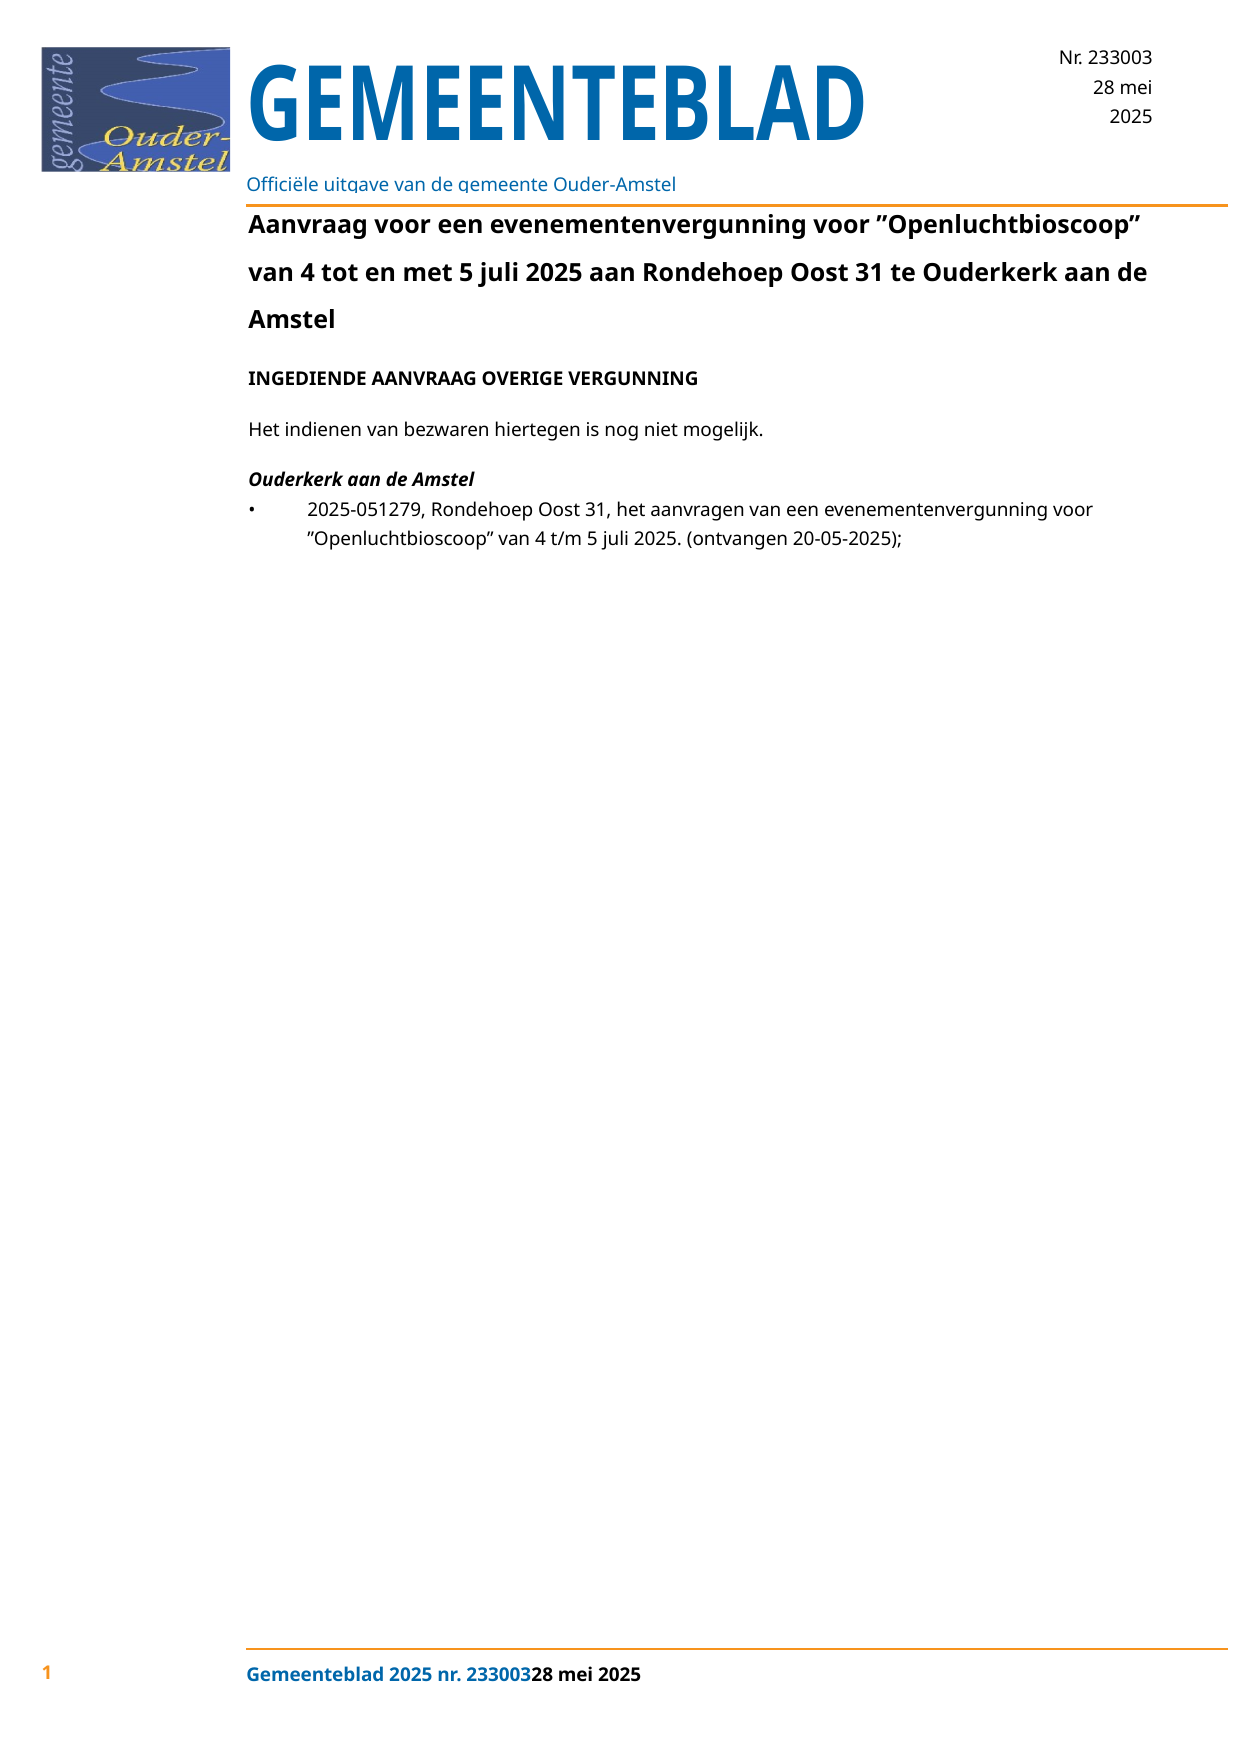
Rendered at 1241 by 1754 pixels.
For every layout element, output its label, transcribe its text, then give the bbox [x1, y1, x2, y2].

text Aanvraag voor een evenementenvergunning voor ”Openluchtbioscoop” van 4 tot en met 5 juli 2025 aan Rondehoep Oost 31 te Ouderkerk aan de Amstel [248, 207, 1152, 336]
text INGEDIENDE AANVRAAG OVERIGE VERGUNNING [248, 366, 1152, 391]
list 2025-051279, Rondehoep Oost 31, het aanvragen van een evenementenvergunning voor ”Openluchtbioscoop” van 4 t/m 5 juli 2025. (ontvangen 20-05-2025); [248, 496, 1152, 551]
text Ouderkerk aan de Amstel [248, 466, 1152, 492]
text Het indienen van bezwaren hiertegen is nog niet mogelijk. [248, 416, 1152, 442]
picture [41, 47, 231, 172]
